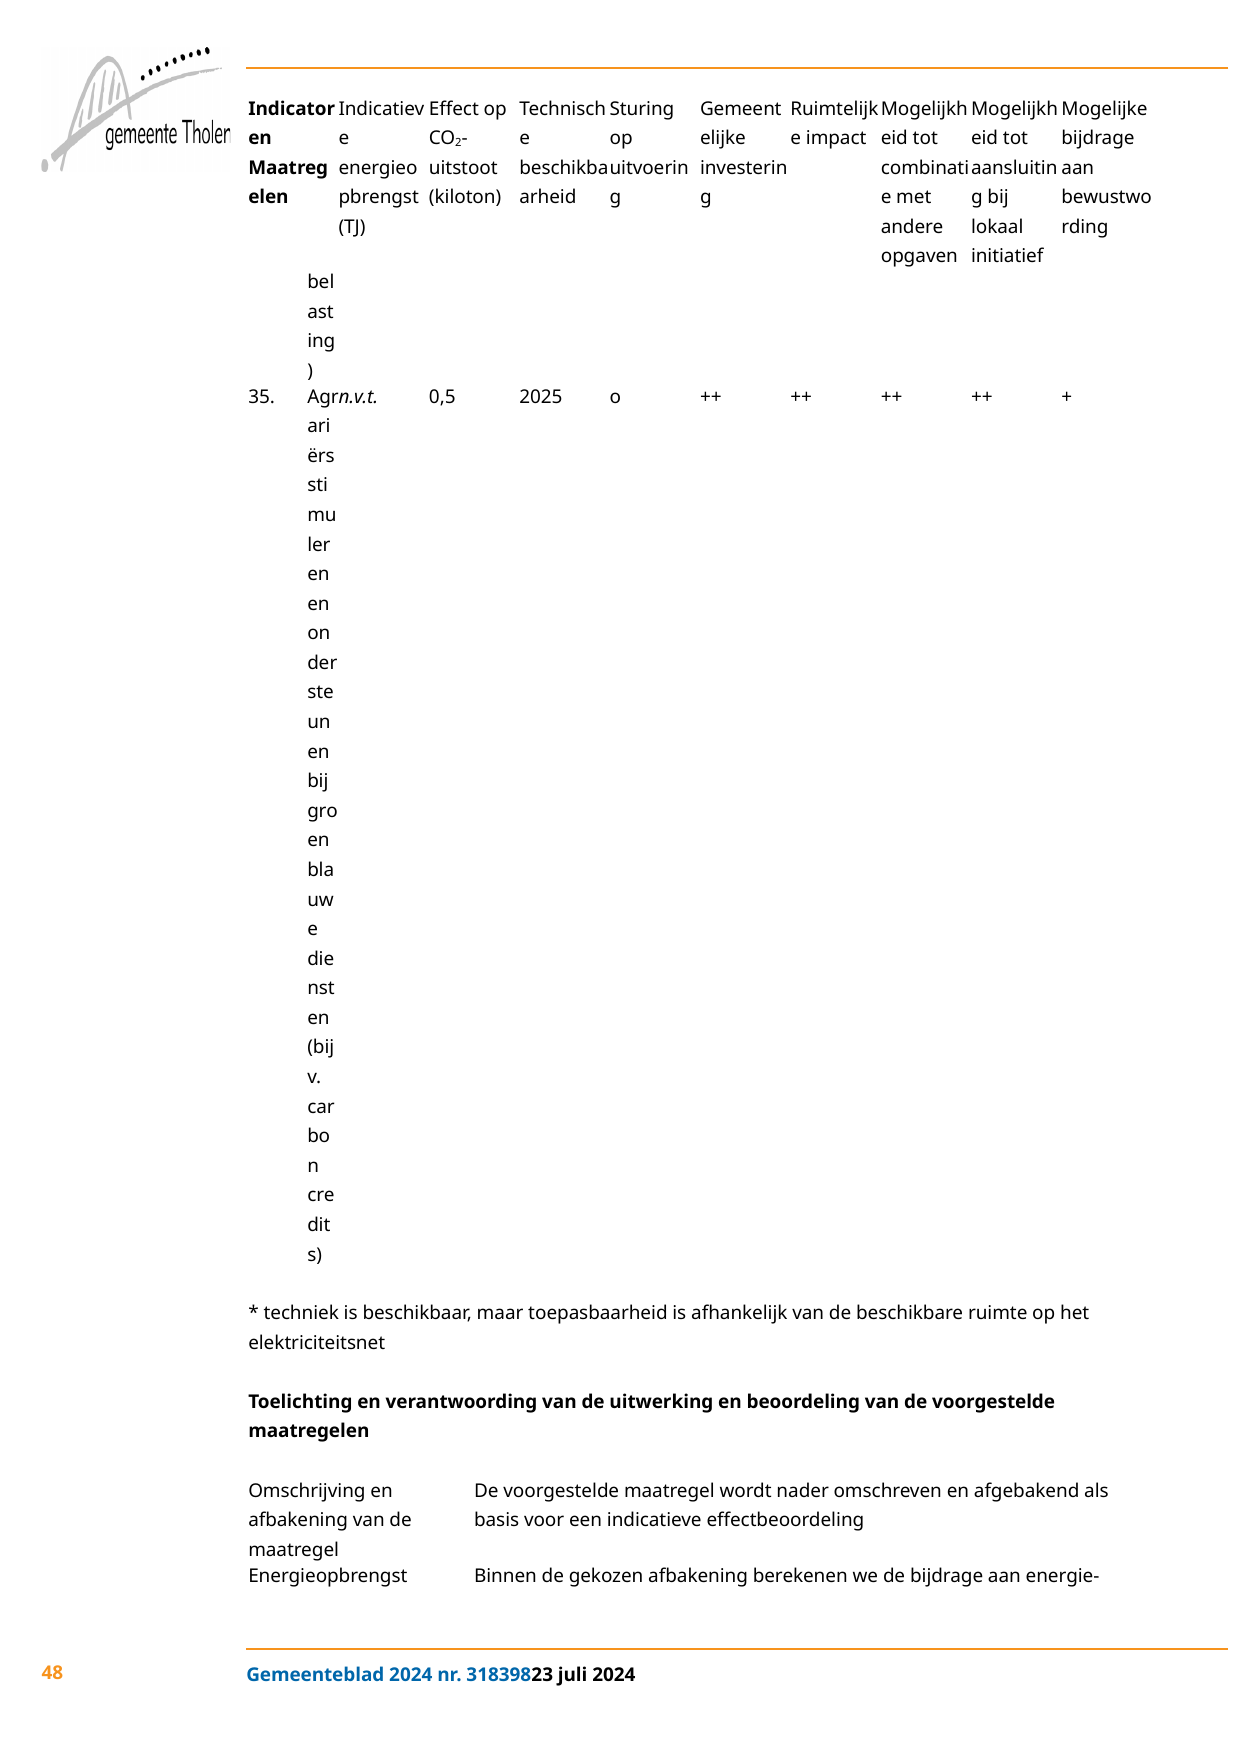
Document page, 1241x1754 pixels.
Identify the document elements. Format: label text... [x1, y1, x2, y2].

table_cell - [429, 269, 519, 383]
table_header Omschrijving en afbakening van de maatregel [248, 1477, 474, 1562]
table_header Technische beschikbaarheid [519, 95, 609, 268]
table_header Mogelijkheid tot aansluiting bij lokaal initiatief [971, 95, 1061, 268]
table_header De voorgestelde maatregel wordt nader omschreven en afgebakend als basis voor een indicatieve effectbeoordeling [474, 1477, 1152, 1562]
table_header Effect op CO2-uitstoot (kiloton) [429, 95, 519, 268]
table_cell - [338, 269, 429, 383]
text Toelichting en verantwoording van de uitwerking en beoordeling van de voorgestelde maatregelen [248, 1388, 1152, 1443]
table_header Mogelijkheid tot combinatie met andere opgaven [881, 95, 971, 268]
table_header Mogelijke bijdrage aan bewustwording [1061, 95, 1152, 268]
table_cell Binnen de gekozen afbakening berekenen we de bijdrage aan energie- [474, 1562, 1152, 1588]
table_cell ++ [971, 383, 1061, 1267]
table_header Indicatieve energieopbrengst (TJ) [338, 95, 429, 268]
table_cell [700, 269, 790, 383]
table_cell ++ [790, 383, 881, 1267]
table_cell [790, 269, 881, 383]
table_cell Energieopbrengst [248, 1562, 474, 1588]
table_cell + [1061, 383, 1152, 1267]
table_cell ++ [700, 383, 790, 1267]
table_cell 0,5 [429, 383, 519, 1267]
table_cell 2025 [519, 383, 609, 1267]
table_cell ++ [881, 383, 971, 1267]
table_cell [881, 269, 971, 383]
table_cell n.v.t. [338, 383, 429, 1267]
picture [41, 47, 231, 172]
table_cell [971, 269, 1061, 383]
table_cell Agrariërs stimuleren en ondersteunen bij groenblauwe diensten (bijv. carbon credits) [248, 383, 338, 1267]
table_header Sturing op uitvoering [609, 95, 700, 268]
table_header Gemeentelijke investering [700, 95, 790, 268]
text * techniek is beschikbaar, maar toepasbaarheid is afhankelijk van de beschikbare ruimte op het elektriciteitsnet [248, 1299, 1152, 1355]
table_header Ruimtelijke impact [790, 95, 881, 268]
table_cell [519, 269, 609, 383]
table_cell [1061, 269, 1152, 383]
table_cell o [609, 383, 700, 1267]
table_cell [609, 269, 700, 383]
table_cell belasting) [248, 269, 338, 383]
table_header Indicatoren Maatregelen [248, 95, 338, 268]
